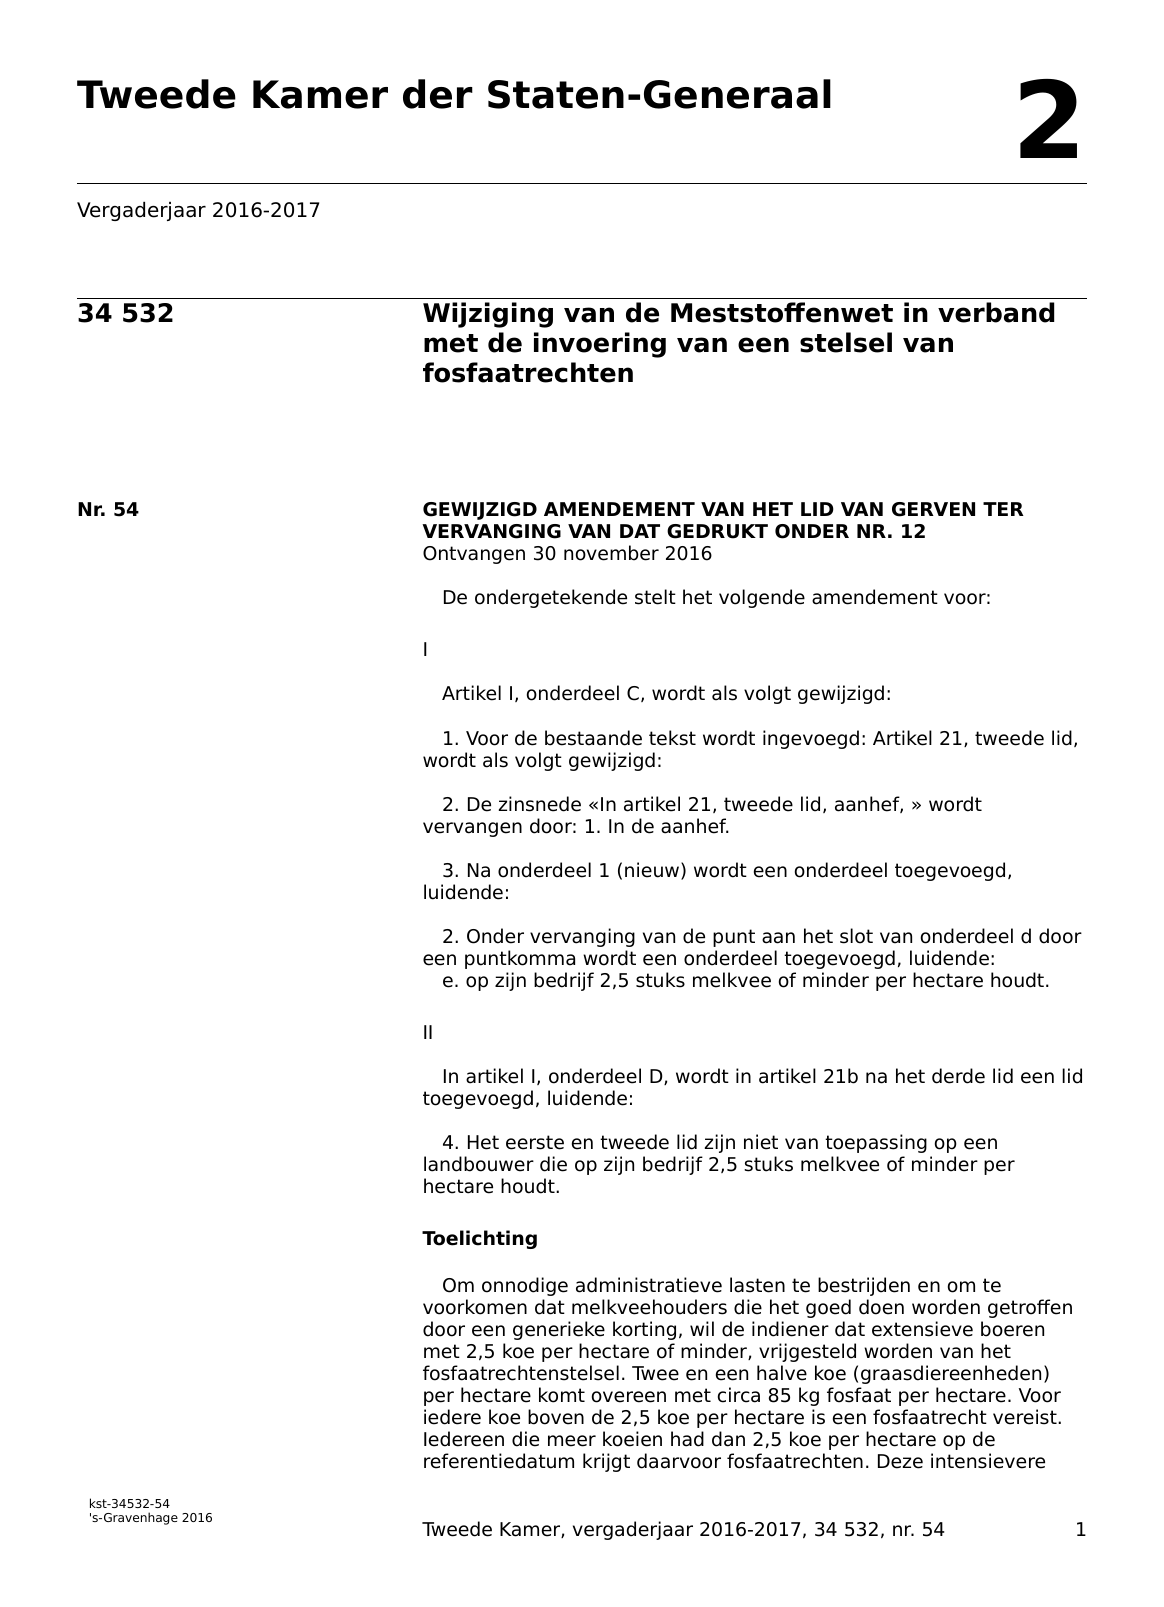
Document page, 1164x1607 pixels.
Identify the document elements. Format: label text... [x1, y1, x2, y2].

text In artikel I, onderdeel D, wordt in artikel 21b na het derde lid een lid toegevoegd, luidende: [422, 1066, 1087, 1110]
text Artikel I, onderdeel C, wordt als volgt gewijzigd: [422, 683, 1087, 705]
subtitle I [422, 639, 1087, 661]
table_header 2 [886, 59, 1087, 183]
text 1. Voor de bestaande tekst wordt ingevoegd: Artikel 21, tweede lid, wordt als volgt gewijzigd: [422, 727, 1087, 771]
text 2. Onder vervanging van de punt aan het slot van onderdeel d door een puntkomma wordt een onderdeel toegevoegd, luidende: [422, 926, 1087, 970]
text 3. Na onderdeel 1 (nieuw) wordt een onderdeel toegevoegd, luidende: [422, 860, 1087, 904]
text 2. De zinsnede «In artikel 21, tweede lid, aanhef, » wordt vervangen door: 1. In de aanhef. [422, 794, 1087, 838]
subtitle Toelichting [422, 1228, 1087, 1250]
text De ondergetekende stelt het volgende amendement voor: [422, 587, 1087, 609]
table_header Tweede Kamer der Staten-Generaal [77, 59, 886, 183]
text kst-34532-54 [88, 1497, 323, 1511]
text Ontvangen 30 november 2016 [422, 543, 1087, 565]
text 4. Het eerste en tweede lid zijn niet van toepassing op een landbouwer die op zijn bedrijf 2,5 stuks melkvee of minder per hectare houdt. [422, 1132, 1087, 1198]
subtitle 34 532 Wijziging van de Meststoffenwet in verband met de invoering van een stelsel van fosfaatrechten [77, 299, 1087, 388]
text Om onnodige administratieve lasten te bestrijden en om te voorkomen dat melkveehouders die het goed doen worden getroffen door een generieke korting, wil de indiener dat extensieve boeren met 2,5 koe per hectare of minder, vrijgesteld worden van het fosfaatrechtenstelsel. Twee en een halve koe (graasdiereenheden) per hectare komt overeen met circa 85 kg fosfaat per hectare. Voor iedere koe boven de 2,5 koe per hectare is een fosfaatrecht vereist. Iedereen die meer koeien had dan 2,5 koe per hectare op de referentiedatum krijgt daarvoor fosfaatrechten. Deze intensievere [422, 1275, 1087, 1473]
table_cell Vergaderjaar 2016-2017 [77, 184, 1087, 298]
subtitle II [422, 1022, 1087, 1044]
text e. op zijn bedrijf 2,5 stuks melkvee of minder per hectare houdt. [422, 970, 1087, 992]
text 's-Gravenhage 2016 [88, 1511, 323, 1525]
subtitle Nr. 54 GEWIJZIGD AMENDEMENT VAN HET LID VAN GERVEN TER VERVANGING VAN DAT GEDRUKT ONDER NR. 12 [77, 499, 1087, 543]
